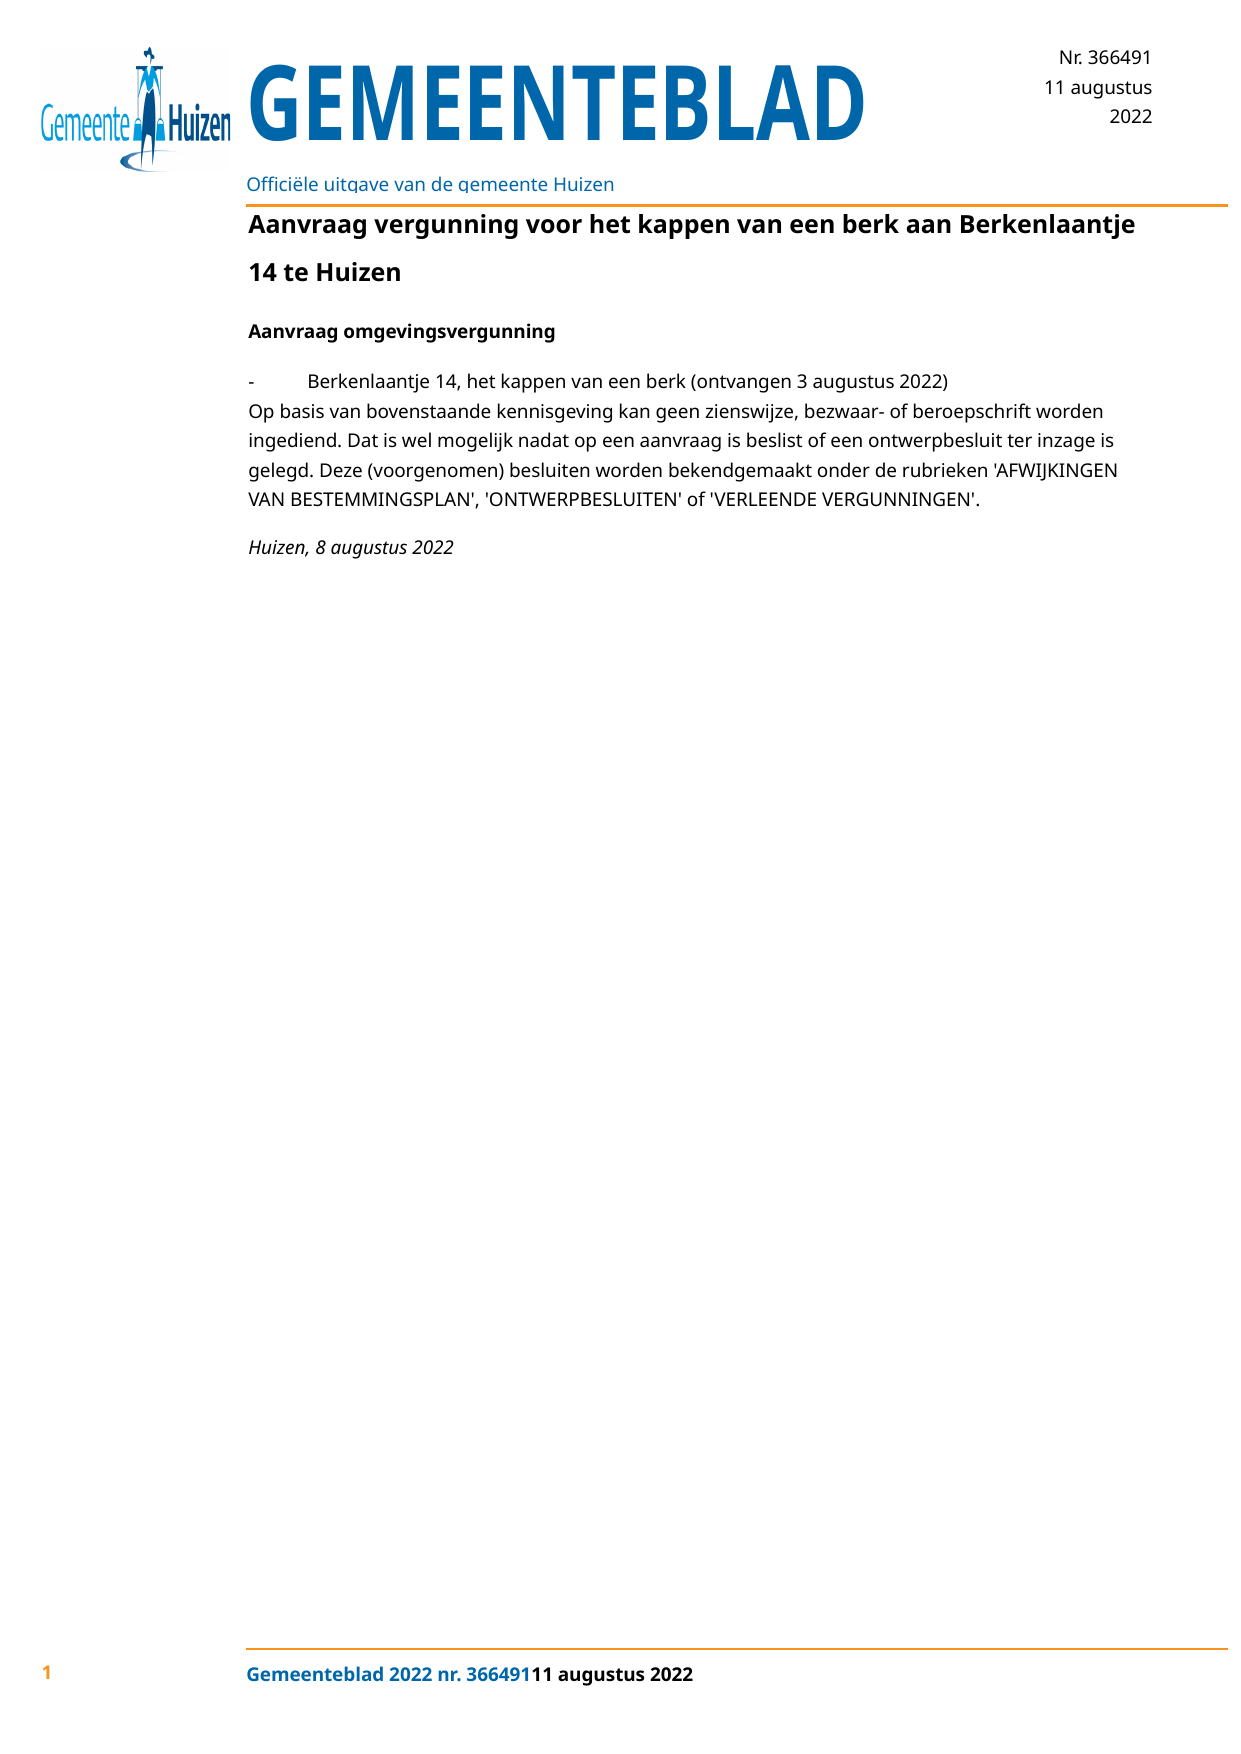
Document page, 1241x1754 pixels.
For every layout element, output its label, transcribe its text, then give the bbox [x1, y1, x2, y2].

picture [41, 47, 231, 172]
text Op basis van bovenstaande kennisgeving kan geen zienswijze, bezwaar- of beroepschrift worden ingediend. Dat is wel mogelijk nadat op een aanvraag is beslist of een ontwerpbesluit ter inzage is gelegd. Deze (voorgenomen) besluiten worden bekendgemaakt onder de rubrieken 'AFWIJKINGEN VAN BESTEMMINGSPLAN', 'ONTWERPBESLUITEN' of 'VERLEENDE VERGUNNINGEN'. [248, 398, 1152, 512]
text Huizen, 8 augustus 2022 [248, 534, 1152, 560]
text Aanvraag vergunning voor het kappen van een berk aan Berkenlaantje 14 te Huizen [248, 207, 1152, 288]
text Aanvraag omgevingsvergunning [248, 318, 1152, 344]
list Berkenlaantje 14, het kappen van een berk (ontvangen 3 augustus 2022) [248, 368, 1152, 394]
